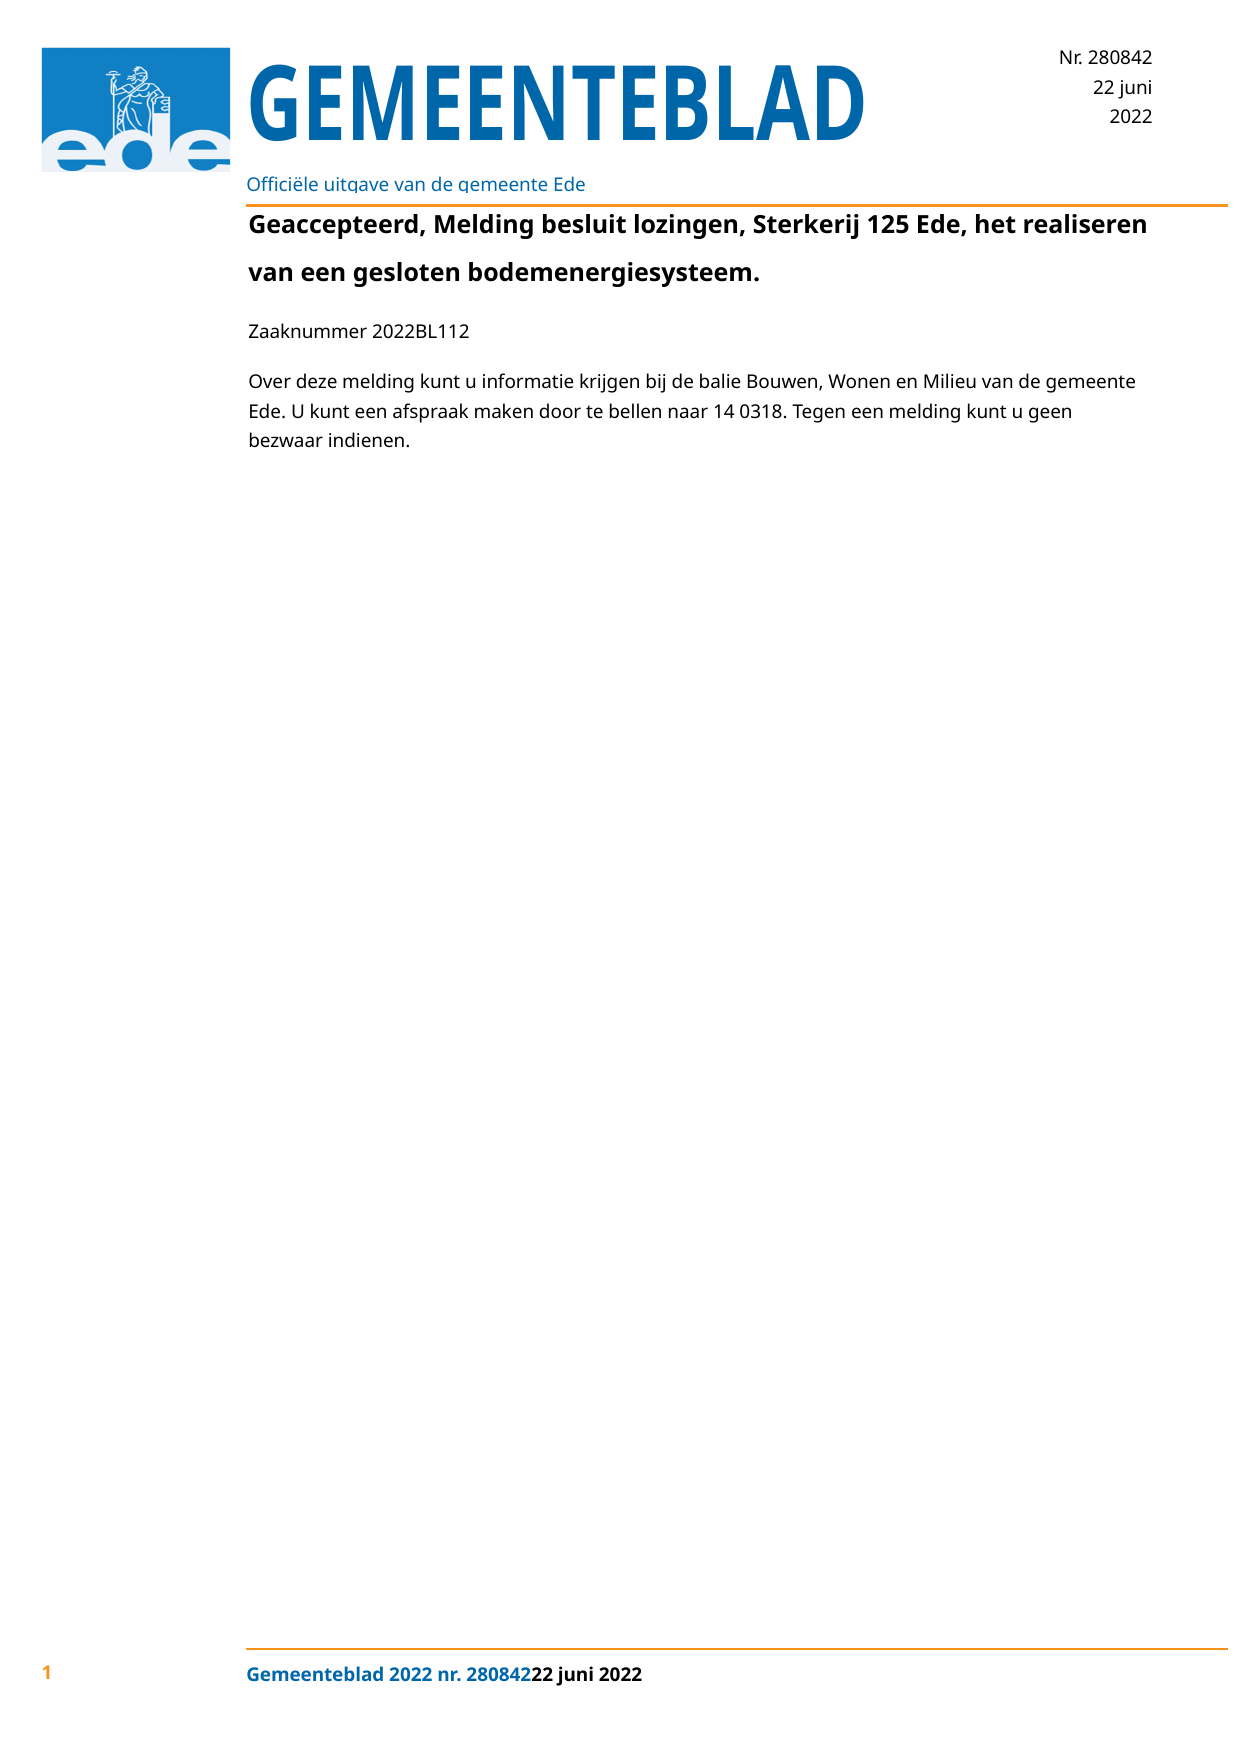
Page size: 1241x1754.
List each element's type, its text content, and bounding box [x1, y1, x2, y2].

text Over deze melding kunt u informatie krijgen bij de balie Bouwen, Wonen en Milieu van de gemeente Ede. U kunt een afspraak maken door te bellen naar 14 0318. Tegen een melding kunt u geen bezwaar indienen. [248, 368, 1152, 453]
picture [41, 47, 231, 172]
text Geaccepteerd, Melding besluit lozingen, Sterkerij 125 Ede, het realiseren van een gesloten bodemenergiesysteem. [248, 207, 1152, 288]
text Zaaknummer 2022BL112 [248, 318, 1152, 344]
